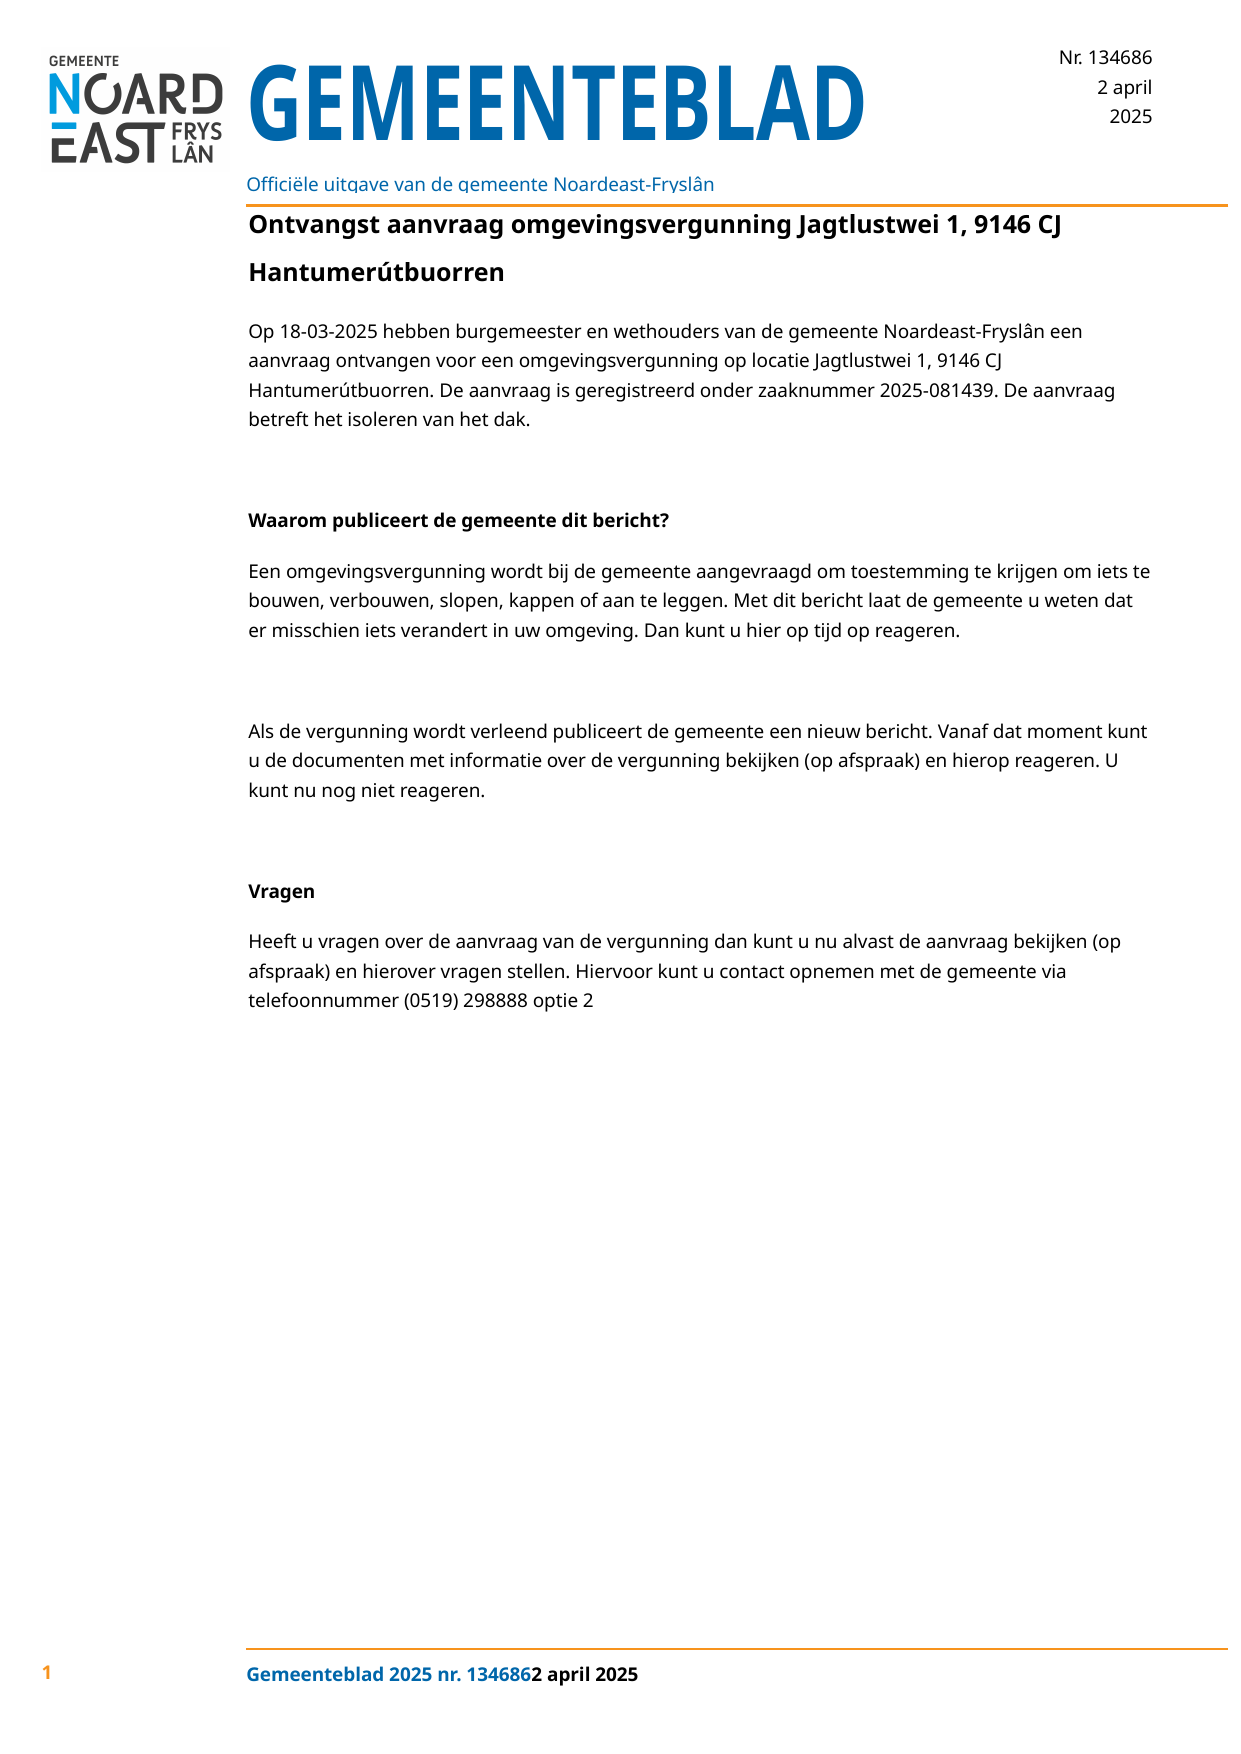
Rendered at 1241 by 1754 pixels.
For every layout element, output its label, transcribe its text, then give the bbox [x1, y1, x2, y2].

text Vragen [248, 878, 1152, 904]
text Heeft u vragen over de aanvraag van de vergunning dan kunt u nu alvast de aanvraag bekijken (op afspraak) en hierover vragen stellen. Hiervoor kunt u contact opnemen met de gemeente via telefoonnummer (0519) 298888 optie 2 [248, 928, 1152, 1013]
text Waarom publiceert de gemeente dit bericht? [248, 507, 1152, 533]
picture [41, 47, 231, 172]
text Ontvangst aanvraag omgevingsvergunning Jagtlustwei 1, 9146 CJ Hantumerútbuorren [248, 207, 1152, 288]
text Op 18-03-2025 hebben burgemeester en wethouders van de gemeente Noardeast-Fryslân een aanvraag ontvangen voor een omgevingsvergunning op locatie Jagtlustwei 1, 9146 CJ Hantumerútbuorren. De aanvraag is geregistreerd onder zaaknummer 2025-081439. De aanvraag betreft het isoleren van het dak. [248, 318, 1152, 432]
text Een omgevingsvergunning wordt bij de gemeente aangevraagd om toestemming te krijgen om iets te bouwen, verbouwen, slopen, kappen of aan te leggen. Met dit bericht laat de gemeente u weten dat er misschien iets verandert in uw omgeving. Dan kunt u hier op tijd op reageren. [248, 558, 1152, 643]
text Als de vergunning wordt verleend publiceert de gemeente een nieuw bericht. Vanaf dat moment kunt u de documenten met informatie over de vergunning bekijken (op afspraak) en hierop reageren. U kunt nu nog niet reageren. [248, 718, 1152, 803]
